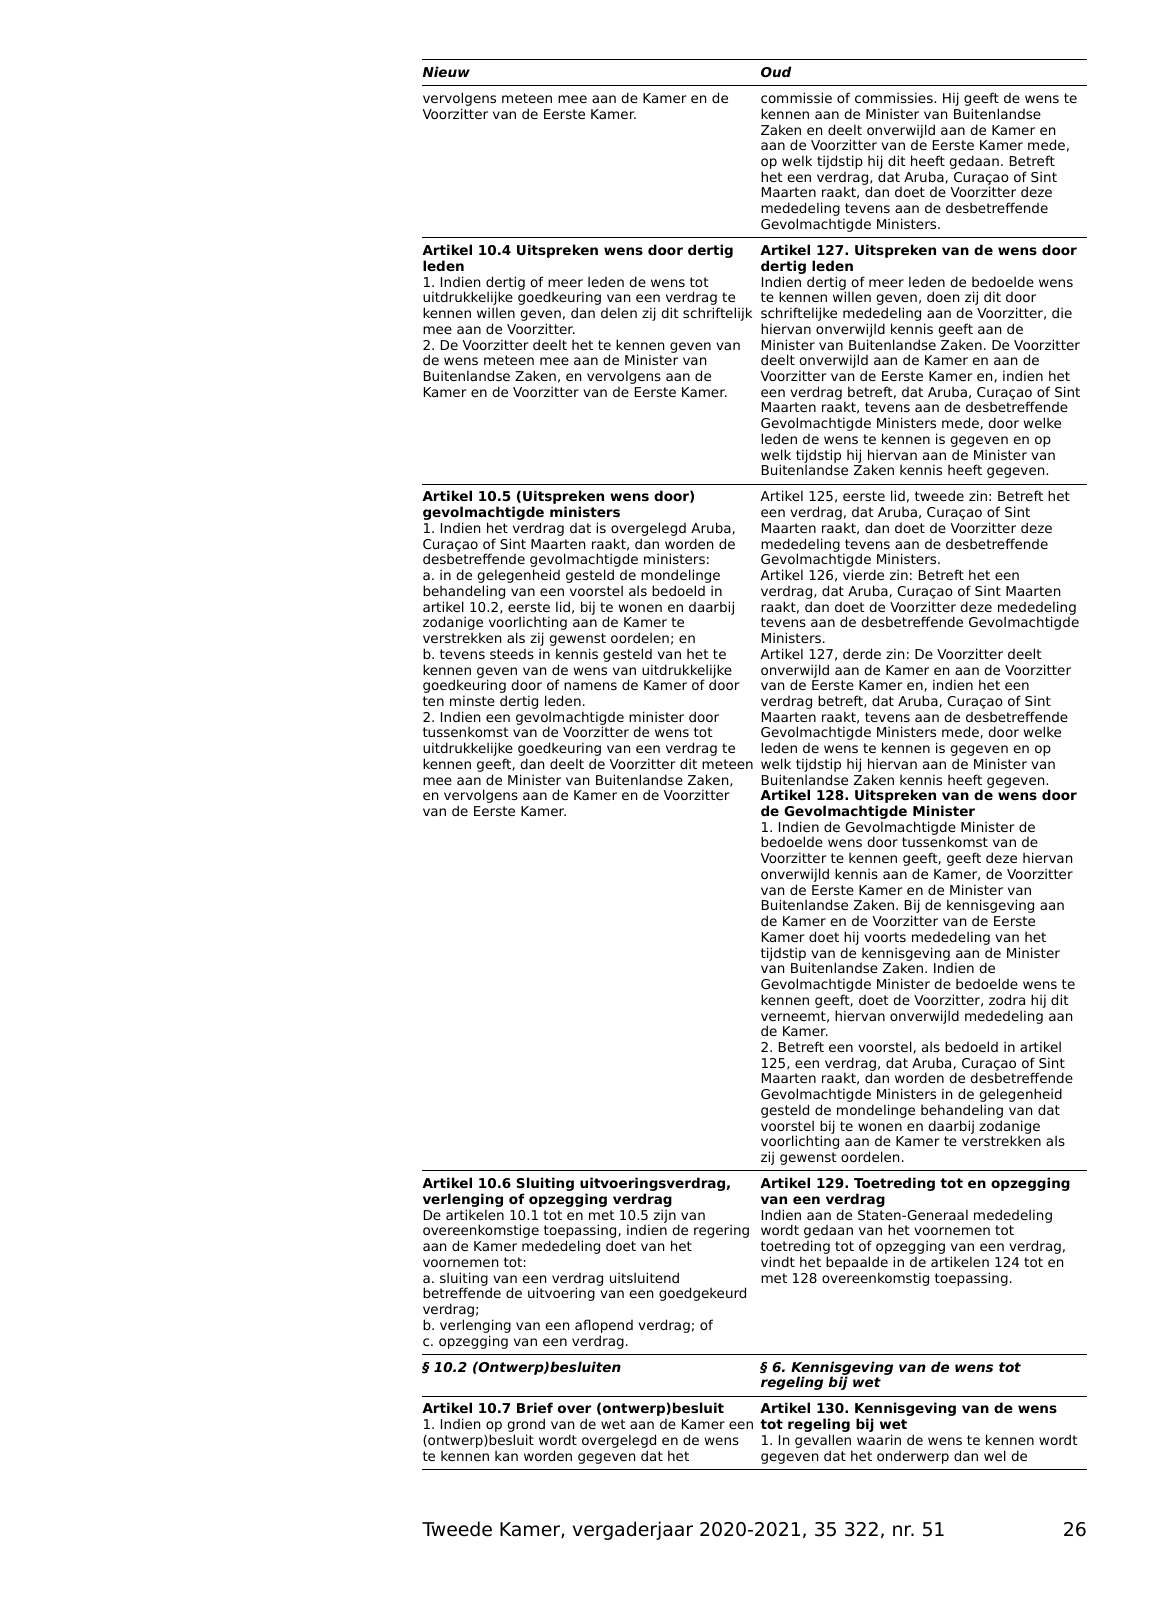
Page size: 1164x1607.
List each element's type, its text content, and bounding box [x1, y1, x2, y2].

table_cell vervolgens meteen mee aan de Kamer en de Voorzitter van de Eerste Kamer. [422, 86, 754, 237]
table_cell § 6. Kennisgeving van de wens tot regeling bij wet [754, 1355, 1087, 1396]
table_cell Artikel 130. Kennisgeving van de wens tot regeling bij wet 1. In gevallen waarin de wens te kennen wordt gegeven dat het onderwerp dan wel de [754, 1397, 1087, 1469]
table_cell commissie of commissies. Hij geeft de wens te kennen aan de Minister van Buitenlandse Zaken en deelt onverwijld aan de Kamer en aan de Voorzitter van de Eerste Kamer mede, op welk tijdstip hij dit heeft gedaan. Betreft het een verdrag, dat Aruba, Curaçao of Sint Maarten raakt, dan doet de Voorzitter deze mededeling tevens aan de desbetreffende Gevolmachtigde Ministers. [754, 86, 1087, 237]
table_cell Artikel 10.5 (Uitspreken wens door) gevolmachtigde ministers 1. Indien het verdrag dat is overgelegd Aruba, Curaçao of Sint Maarten raakt, dan worden de desbetreffende gevolmachtigde ministers: a. in de gelegenheid gesteld de mondelinge behandeling van een voorstel als bedoeld in artikel 10.2, eerste lid, bij te wonen en daarbij zodanige voorlichting aan de Kamer te verstrekken als zij gewenst oordelen; en b. tevens steeds in kennis gesteld van het te kennen geven van de wens van uitdrukkelijke goedkeuring door of namens de Kamer of door ten minste dertig leden. 2. Indien een gevolmachtigde minister door tussenkomst van de Voorzitter de wens tot uitdrukkelijke goedkeuring van een verdrag te kennen geeft, dan deelt de Voorzitter dit meteen mee aan de Minister van Buitenlandse Zaken, en vervolgens aan de Kamer en de Voorzitter van de Eerste Kamer. [422, 485, 754, 1170]
table_cell § 10.2 (Ontwerp)besluiten [422, 1355, 754, 1396]
table_cell Artikel 10.4 Uitspreken wens door dertig leden 1. Indien dertig of meer leden de wens tot uitdrukkelijke goedkeuring van een verdrag te kennen willen geven, dan delen zij dit schriftelijk mee aan de Voorzitter. 2. De Voorzitter deelt het te kennen geven van de wens meteen mee aan de Minister van Buitenlandse Zaken, en vervolgens aan de Kamer en de Voorzitter van de Eerste Kamer. [422, 238, 754, 483]
table_header Oud [754, 60, 1087, 85]
table_cell Artikel 127. Uitspreken van de wens door dertig leden Indien dertig of meer leden de bedoelde wens te kennen willen geven, doen zij dit door schriftelijke mededeling aan de Voorzitter, die hiervan onverwijld kennis geeft aan de Minister van Buitenlandse Zaken. De Voorzitter deelt onverwijld aan de Kamer en aan de Voorzitter van de Eerste Kamer en, indien het een verdrag betreft, dat Aruba, Curaçao of Sint Maarten raakt, tevens aan de desbetreffende Gevolmachtigde Ministers mede, door welke leden de wens te kennen is gegeven en op welk tijdstip hij hiervan aan de Minister van Buitenlandse Zaken kennis heeft gegeven. [754, 238, 1087, 483]
table_cell Artikel 125, eerste lid, tweede zin: Betreft het een verdrag, dat Aruba, Curaçao of Sint Maarten raakt, dan doet de Voorzitter deze mededeling tevens aan de desbetreffende Gevolmachtigde Ministers. Artikel 126, vierde zin: Betreft het een verdrag, dat Aruba, Curaçao of Sint Maarten raakt, dan doet de Voorzitter deze mededeling tevens aan de desbetreffende Gevolmachtigde Ministers. Artikel 127, derde zin: De Voorzitter deelt onverwijld aan de Kamer en aan de Voorzitter van de Eerste Kamer en, indien het een verdrag betreft, dat Aruba, Curaçao of Sint Maarten raakt, tevens aan de desbetreffende Gevolmachtigde Ministers mede, door welke leden de wens te kennen is gegeven en op welk tijdstip hij hiervan aan de Minister van Buitenlandse Zaken kennis heeft gegeven. Artikel 128. Uitspreken van de wens door de Gevolmachtigde Minister 1. Indien de Gevolmachtigde Minister de bedoelde wens door tussenkomst van de Voorzitter te kennen geeft, geeft deze hiervan onverwijld kennis aan de Kamer, de Voorzitter van de Eerste Kamer en de Minister van Buitenlandse Zaken. Bij de kennisgeving aan de Kamer en de Voorzitter van de Eerste Kamer doet hij voorts mededeling van het tijdstip van de kennisgeving aan de Minister van Buitenlandse Zaken. Indien de Gevolmachtigde Minister de bedoelde wens te kennen geeft, doet de Voorzitter, zodra hij dit verneemt, hiervan onverwijld mededeling aan de Kamer. 2. Betreft een voorstel, als bedoeld in artikel 125, een verdrag, dat Aruba, Curaçao of Sint Maarten raakt, dan worden de desbetreffende Gevolmachtigde Ministers in de gelegenheid gesteld de mondelinge behandeling van dat voorstel bij te wonen en daarbij zodanige voorlichting aan de Kamer te verstrekken als zij gewenst oordelen. [754, 485, 1087, 1170]
table_cell Artikel 10.7 Brief over (ontwerp)besluit 1. Indien op grond van de wet aan de Kamer een (ontwerp)besluit wordt overgelegd en de wens te kennen kan worden gegeven dat het [422, 1397, 754, 1469]
table_header Nieuw [422, 60, 754, 85]
table_cell Artikel 10.6 Sluiting uitvoeringsverdrag, verlenging of opzegging verdrag De artikelen 10.1 tot en met 10.5 zijn van overeenkomstige toepassing, indien de regering aan de Kamer mededeling doet van het voornemen tot: a. sluiting van een verdrag uitsluitend betreffende de uitvoering van een goedgekeurd verdrag; b. verlenging van een aflopend verdrag; of c. opzegging van een verdrag. [422, 1171, 754, 1354]
table_cell Artikel 129. Toetreding tot en opzegging van een verdrag Indien aan de Staten-Generaal mededeling wordt gedaan van het voornemen tot toetreding tot of opzegging van een verdrag, vindt het bepaalde in de artikelen 124 tot en met 128 overeenkomstig toepassing. [754, 1171, 1087, 1354]
